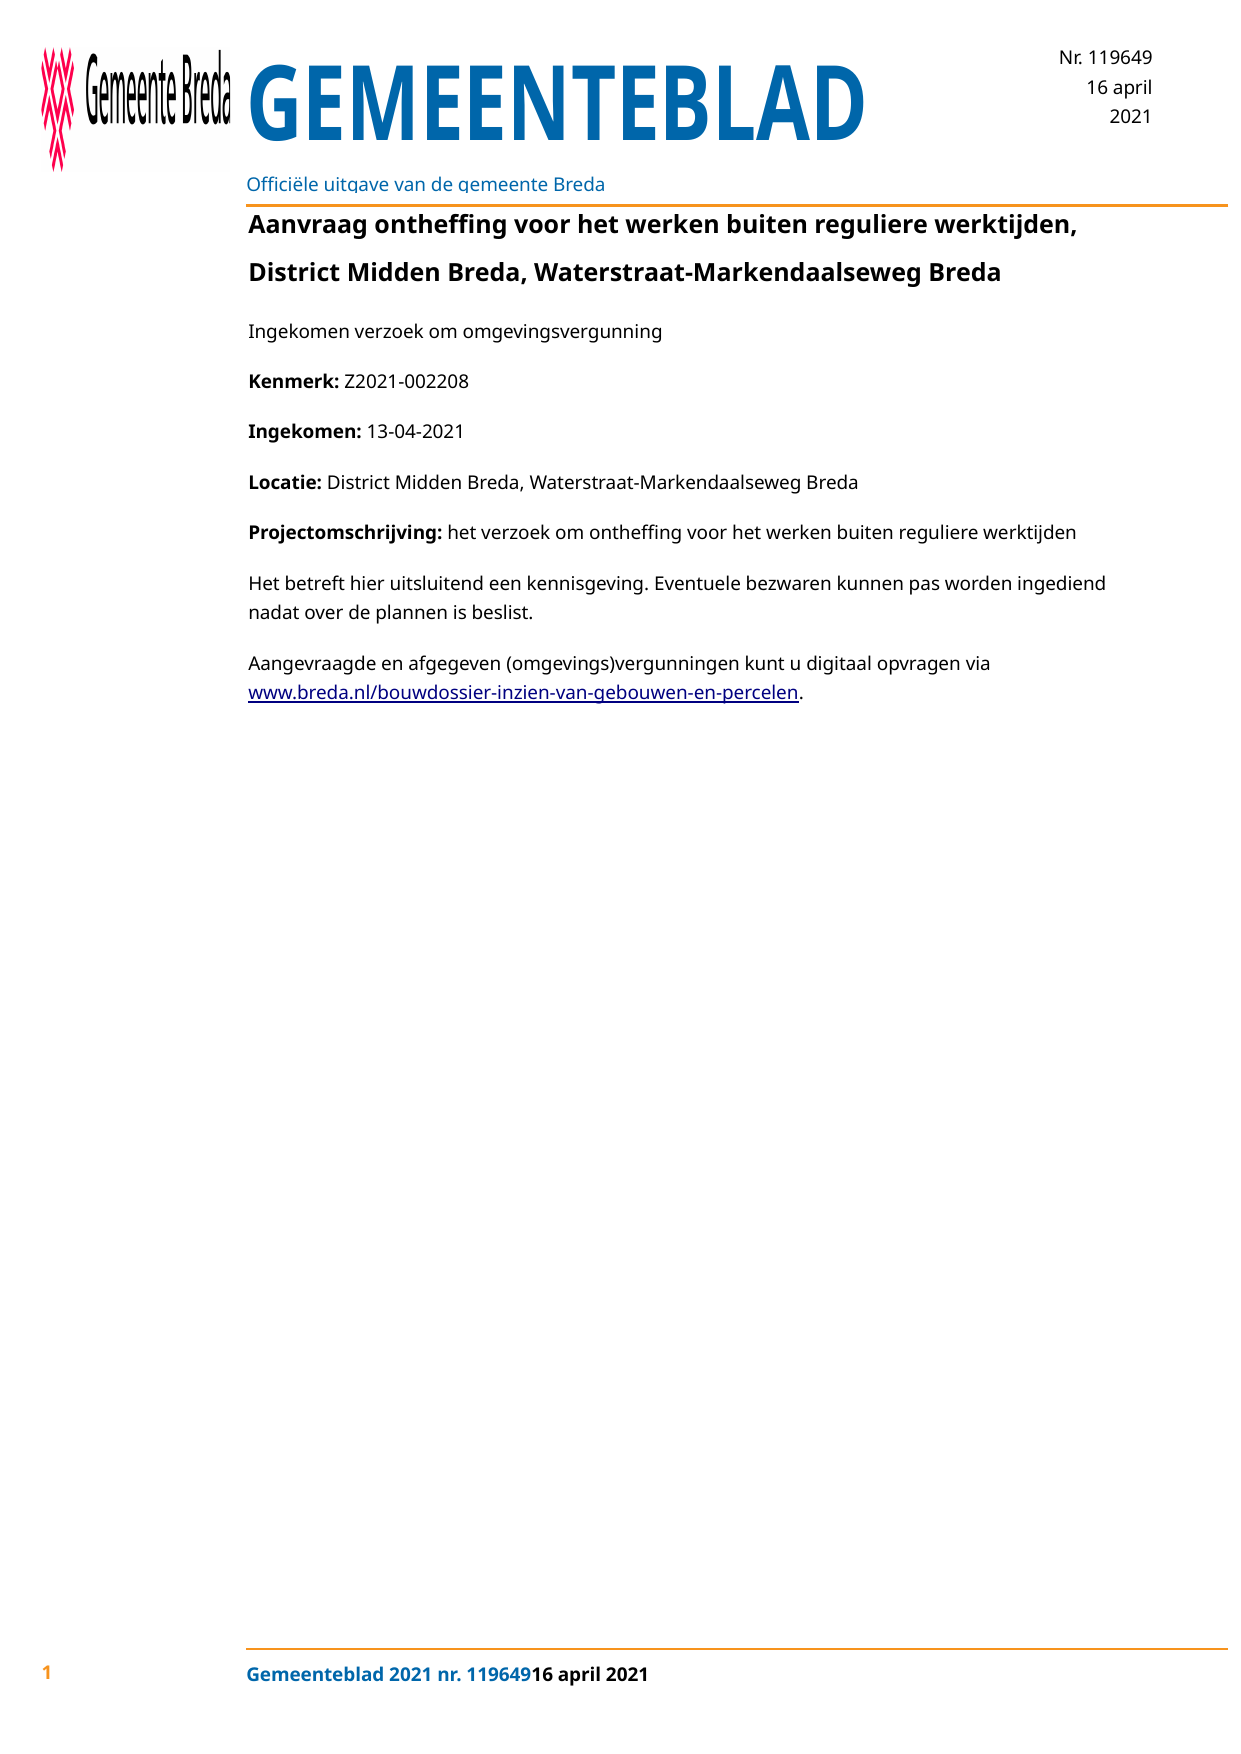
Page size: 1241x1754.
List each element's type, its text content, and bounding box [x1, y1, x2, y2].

picture [41, 47, 231, 172]
text Aanvraag ontheffing voor het werken buiten reguliere werktijden, District Midden Breda, Waterstraat-Markendaalseweg Breda [248, 207, 1152, 288]
text Het betreft hier uitsluitend een kennisgeving. Eventuele bezwaren kunnen pas worden ingediend nadat over de plannen is beslist. [248, 570, 1152, 625]
text Aangevraagde en afgegeven (omgevings)vergunningen kunt u digitaal opvragen via www.breda.nl/bouwdossier-inzien-van-gebouwen-en-percelen. [248, 650, 1152, 705]
text Projectomschrijving: het verzoek om ontheffing voor het werken buiten reguliere werktijden [248, 519, 1152, 545]
text Ingekomen: 13-04-2021 [248, 419, 1152, 444]
text Locatie: District Midden Breda, Waterstraat-Markendaalseweg Breda [248, 469, 1152, 495]
text Ingekomen verzoek om omgevingsvergunning [248, 318, 1152, 344]
text Kenmerk: Z2021-002208 [248, 368, 1152, 394]
